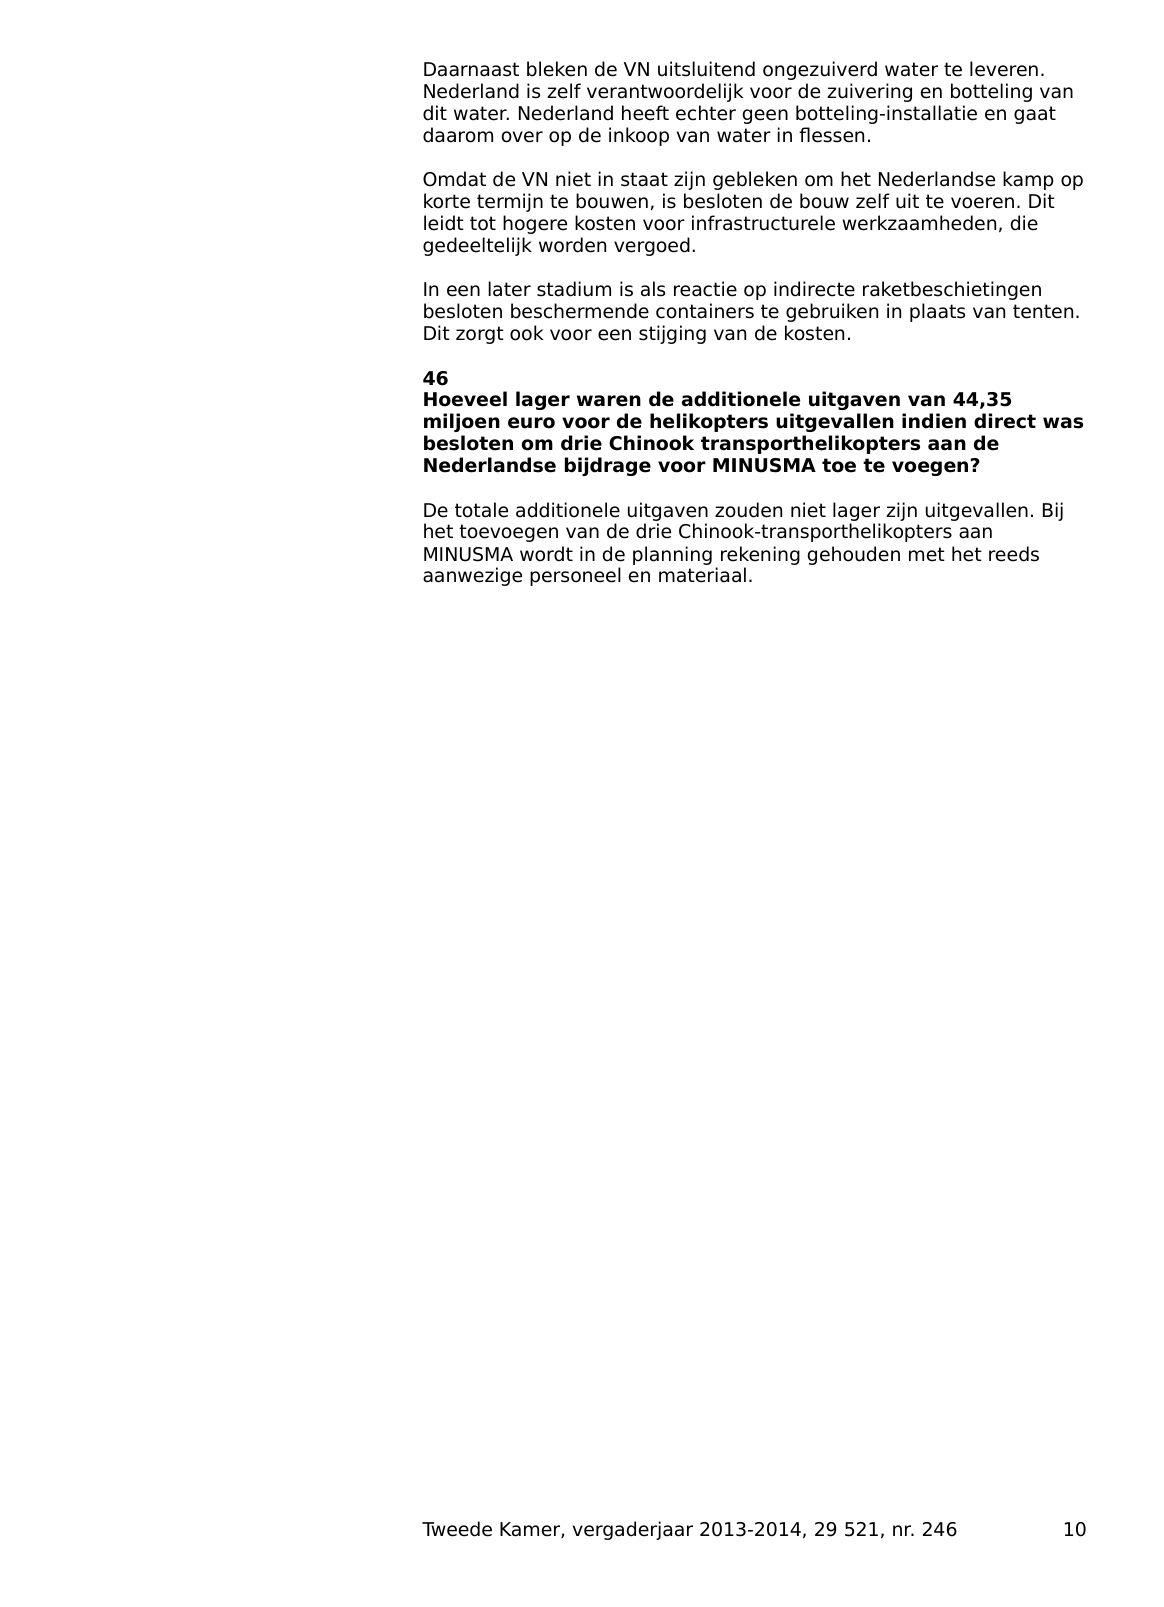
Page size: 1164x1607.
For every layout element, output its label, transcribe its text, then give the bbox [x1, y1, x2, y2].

text Daarnaast bleken de VN uitsluitend ongezuiverd water te leveren. Nederland is zelf verantwoordelijk voor de zuivering en botteling van dit water. Nederland heeft echter geen botteling-installatie en gaat daarom over op de inkoop van water in flessen. [422, 59, 1087, 147]
text 46 [422, 367, 1087, 389]
text Hoeveel lager waren de additionele uitgaven van 44,35 miljoen euro voor de helikopters uitgevallen indien direct was besloten om drie Chinook transporthelikopters aan de Nederlandse bijdrage voor MINUSMA toe te voegen? [422, 389, 1087, 477]
text Omdat de VN niet in staat zijn gebleken om het Nederlandse kamp op korte termijn te bouwen, is besloten de bouw zelf uit te voeren. Dit leidt tot hogere kosten voor infrastructurele werkzaamheden, die gedeeltelijk worden vergoed. [422, 169, 1087, 257]
text In een later stadium is als reactie op indirecte raketbeschietingen besloten beschermende containers te gebruiken in plaats van tenten. Dit zorgt ook voor een stijging van de kosten. [422, 279, 1087, 345]
text De totale additionele uitgaven zouden niet lager zijn uitgevallen. Bij het toevoegen van de drie Chinook-transporthelikopters aan MINUSMA wordt in de planning rekening gehouden met het reeds aanwezige personeel en materiaal. [422, 499, 1087, 587]
